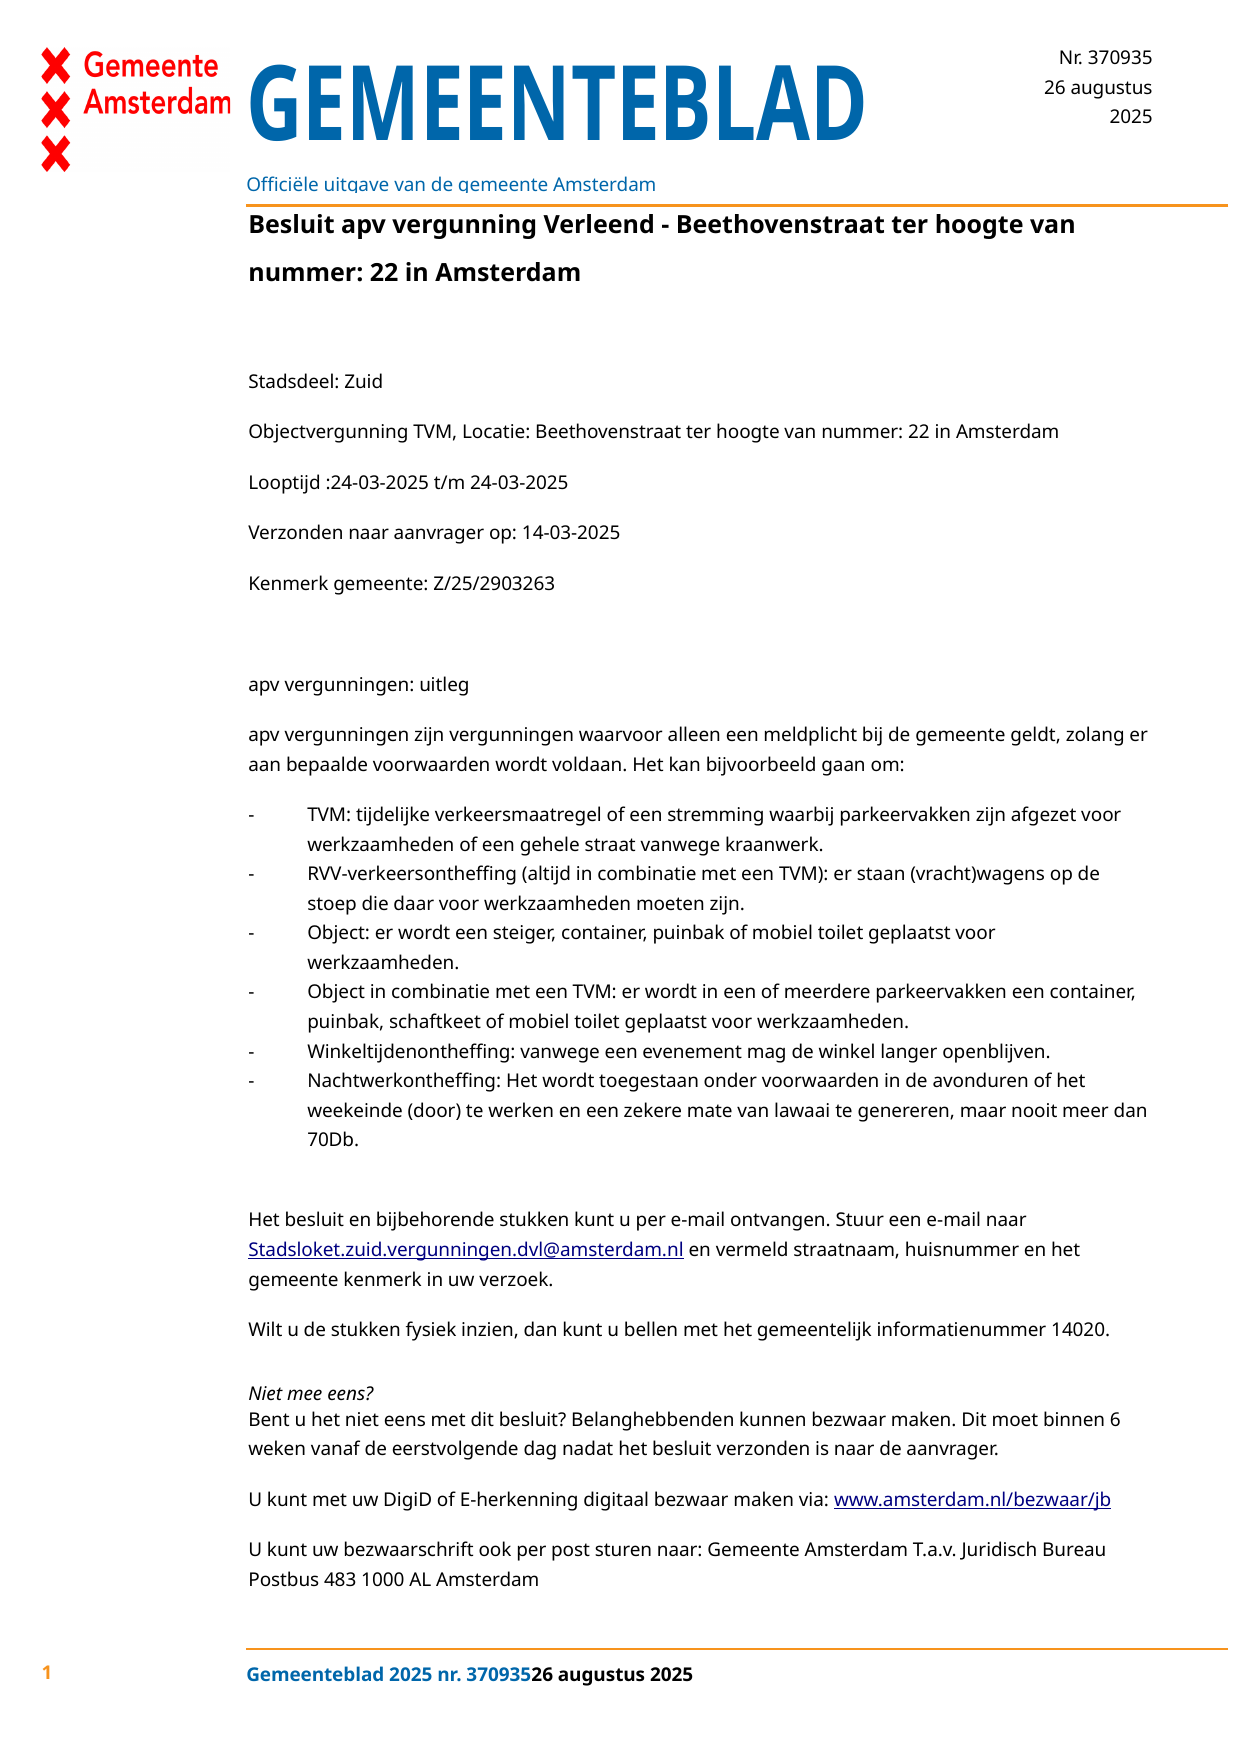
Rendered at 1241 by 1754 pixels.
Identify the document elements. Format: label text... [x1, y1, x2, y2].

text Het besluit en bijbehorende stukken kunt u per e-mail ontvangen. Stuur een e-mail naar Stadsloket.zuid.vergunningen.dvl@amsterdam.nl en vermeld straatnaam, huisnummer en het gemeente kenmerk in uw verzoek. [248, 1207, 1152, 1292]
list TVM: tijdelijke verkeersmaatregel of een stremming waarbij parkeervakken zijn afgezet voor werkzaamheden of een gehele straat vanwege kraanwerk. [248, 801, 1152, 857]
list Object: er wordt een steiger, container, puinbak of mobiel toilet geplaatst voor werkzaamheden. [248, 919, 1152, 975]
list RVV-verkeersontheffing (altijd in combinatie met een TVM): er staan (vracht)wagens op de stoep die daar voor werkzaamheden moeten zijn. [248, 860, 1152, 916]
text Kenmerk gemeente: Z/25/2903263 [248, 570, 1152, 596]
text U kunt met uw DigiD of E-herkenning digitaal bezwaar maken via: www.amsterdam.nl/bezwaar/jb [248, 1486, 1152, 1512]
text Besluit apv vergunning Verleend - Beethovenstraat ter hoogte van nummer: 22 in Amsterdam [248, 207, 1152, 288]
text Objectvergunning TVM, Locatie: Beethovenstraat ter hoogte van nummer: 22 in Amsterdam [248, 419, 1152, 444]
text Bent u het niet eens met dit besluit? Belanghebbenden kunnen bezwaar maken. Dit moet binnen 6 weken vanaf de eerstvolgende dag nadat het besluit verzonden is naar de aanvrager. [248, 1406, 1152, 1461]
text U kunt uw bezwaarschrift ook per post sturen naar: Gemeente Amsterdam T.a.v. Juridisch Bureau Postbus 483 1000 AL Amsterdam [248, 1536, 1152, 1592]
list Object in combinatie met een TVM: er wordt in een of meerdere parkeervakken een container, puinbak, schaftkeet of mobiel toilet geplaatst voor werkzaamheden. [248, 979, 1152, 1034]
text apv vergunningen zijn vergunningen waarvoor alleen een meldplicht bij de gemeente geldt, zolang er aan bepaalde voorwaarden wordt voldaan. Het kan bijvoorbeeld gaan om: [248, 721, 1152, 777]
text Verzonden naar aanvrager op: 14-03-2025 [248, 519, 1152, 545]
list Nachtwerkontheffing: Het wordt toegestaan onder voorwaarden in de avonduren of het weekeinde (door) te werken en een zekere mate van lawaai te genereren, maar nooit meer dan 70Db. [248, 1067, 1152, 1152]
picture [41, 47, 231, 172]
text Stadsdeel: Zuid [248, 368, 1152, 394]
text Wilt u de stukken fysiek inzien, dan kunt u bellen met het gemeentelijk informatienummer 14020. [248, 1316, 1152, 1342]
text Niet mee eens? [248, 1380, 1152, 1406]
text apv vergunningen: uitleg [248, 671, 1152, 697]
text Looptijd :24-03-2025 t/m 24-03-2025 [248, 469, 1152, 495]
list Winkeltijdenontheffing: vanwege een evenement mag de winkel langer openblijven. [248, 1038, 1152, 1064]
